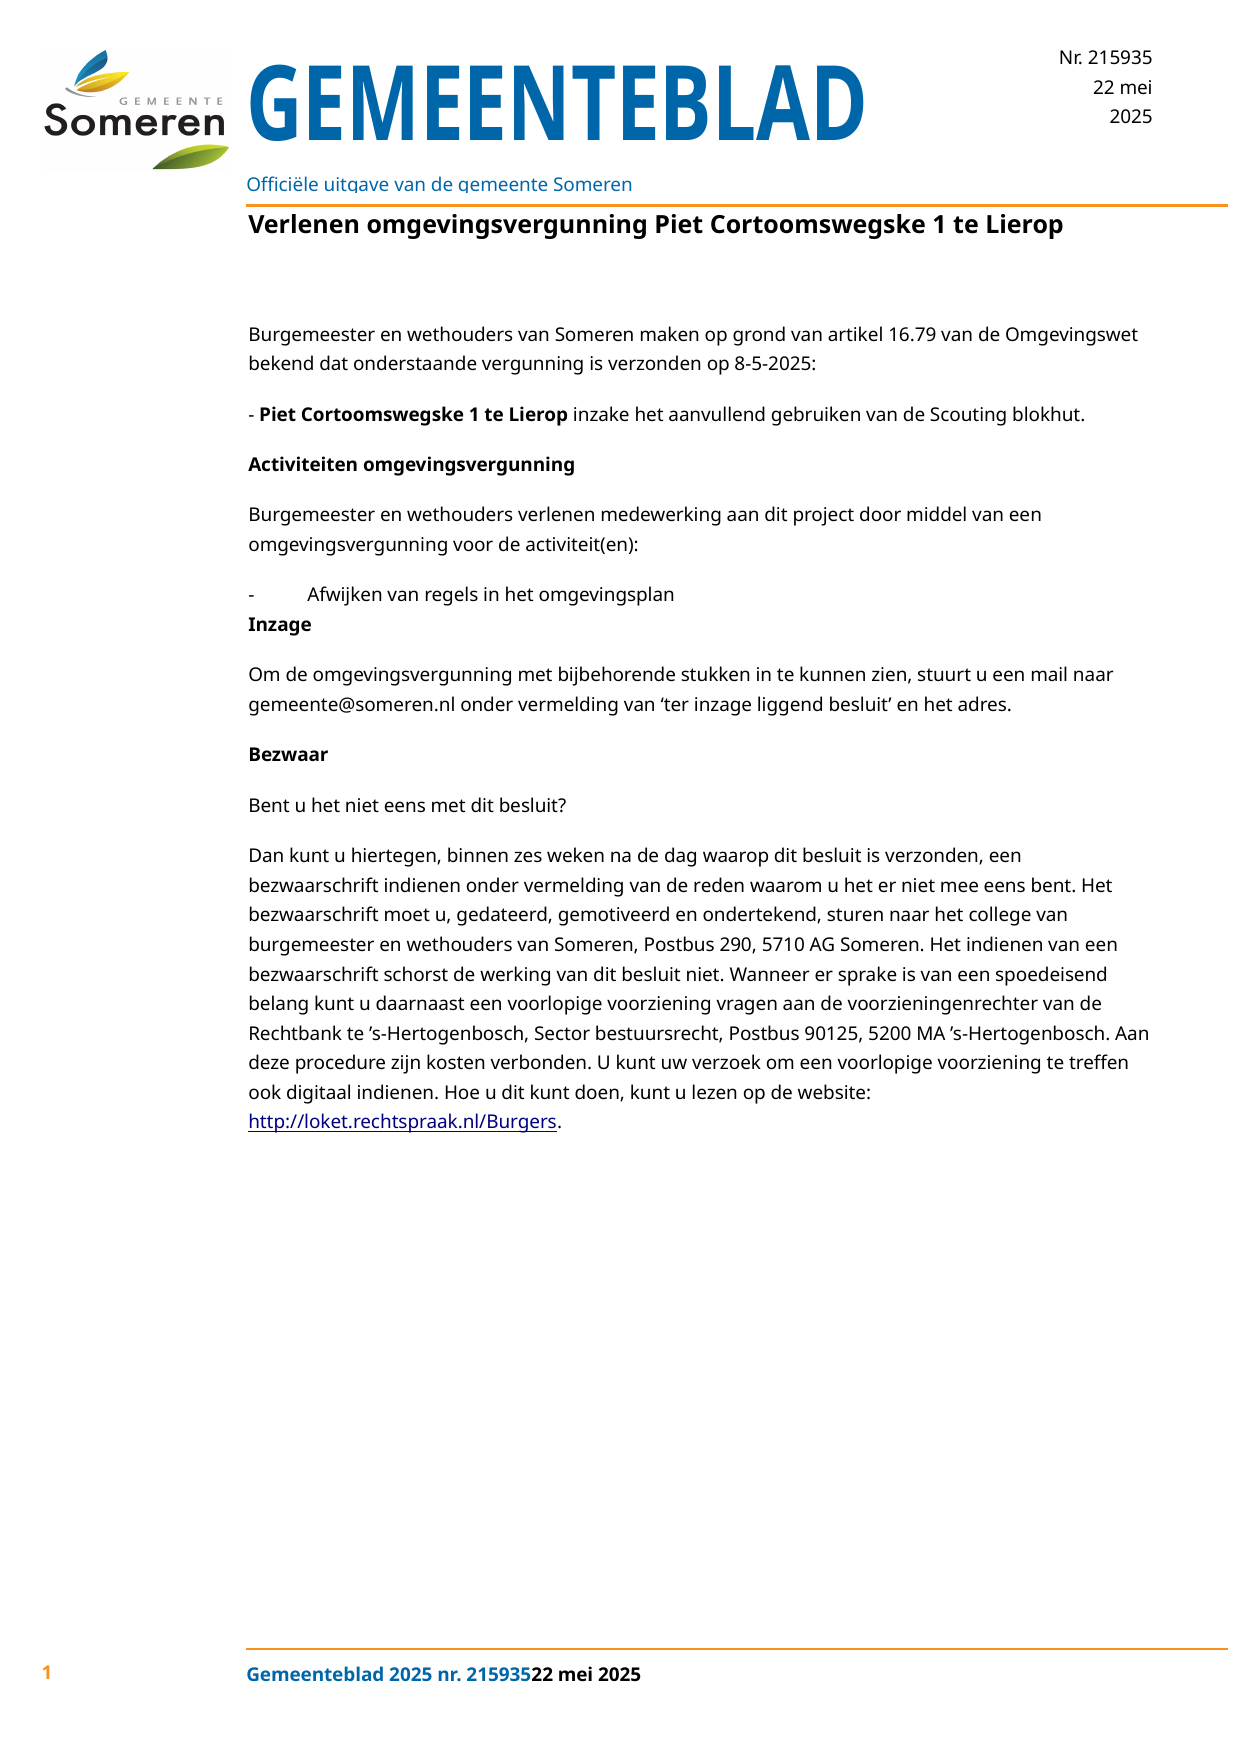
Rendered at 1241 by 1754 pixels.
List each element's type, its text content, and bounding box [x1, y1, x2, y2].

text Burgemeester en wethouders verlenen medewerking aan dit project door middel van een omgevingsvergunning voor de activiteit(en): [248, 502, 1152, 557]
text Om de omgevingsvergunning met bijbehorende stukken in te kunnen zien, stuurt u een mail naar gemeente@someren.nl onder vermelding van ‘ter inzage liggend besluit’ en het adres. [248, 662, 1152, 717]
text Burgemeester en wethouders van Someren maken op grond van artikel 16.79 van de Omgevingswet bekend dat onderstaande vergunning is verzonden op 8-5-2025: [248, 321, 1152, 376]
text Verlenen omgevingsvergunning Piet Cortoomswegske 1 te Lierop [248, 207, 1152, 241]
picture [41, 47, 231, 172]
text Bent u het niet eens met dit besluit? [248, 792, 1152, 818]
list Afwijken van regels in het omgevingsplan [248, 582, 1152, 607]
text Bezwaar [248, 742, 1152, 767]
text Dan kunt u hiertegen, binnen zes weken na de dag waarop dit besluit is verzonden, een bezwaarschrift indienen onder vermelding van de reden waarom u het er niet mee eens bent. Het bezwaarschrift moet u, gedateerd, gemotiveerd en ondertekend, sturen naar het college van burgemeester en wethouders van Someren, Postbus 290, 5710 AG Someren. Het indienen van een bezwaarschrift schorst de werking van dit besluit niet. Wanneer er sprake is van een spoedeisend belang kunt u daarnaast een voorlopige voorziening vragen aan de voorzieningenrechter van de Rechtbank te ’s-Hertogenbosch, Sector bestuursrecht, Postbus 90125, 5200 MA ’s-Hertogenbosch. Aan deze procedure zijn kosten verbonden. U kunt uw verzoek om een voorlopige voorziening te treffen ook digitaal indienen. Hoe u dit kunt doen, kunt u lezen op de website: http://loket.rechtspraak.nl/Burgers. [248, 842, 1152, 1134]
text Activiteiten omgevingsvergunning [248, 451, 1152, 477]
text - Piet Cortoomswegske 1 te Lierop inzake het aanvullend gebruiken van de Scouting blokhut. [248, 401, 1152, 426]
text Inzage [248, 611, 1152, 637]
